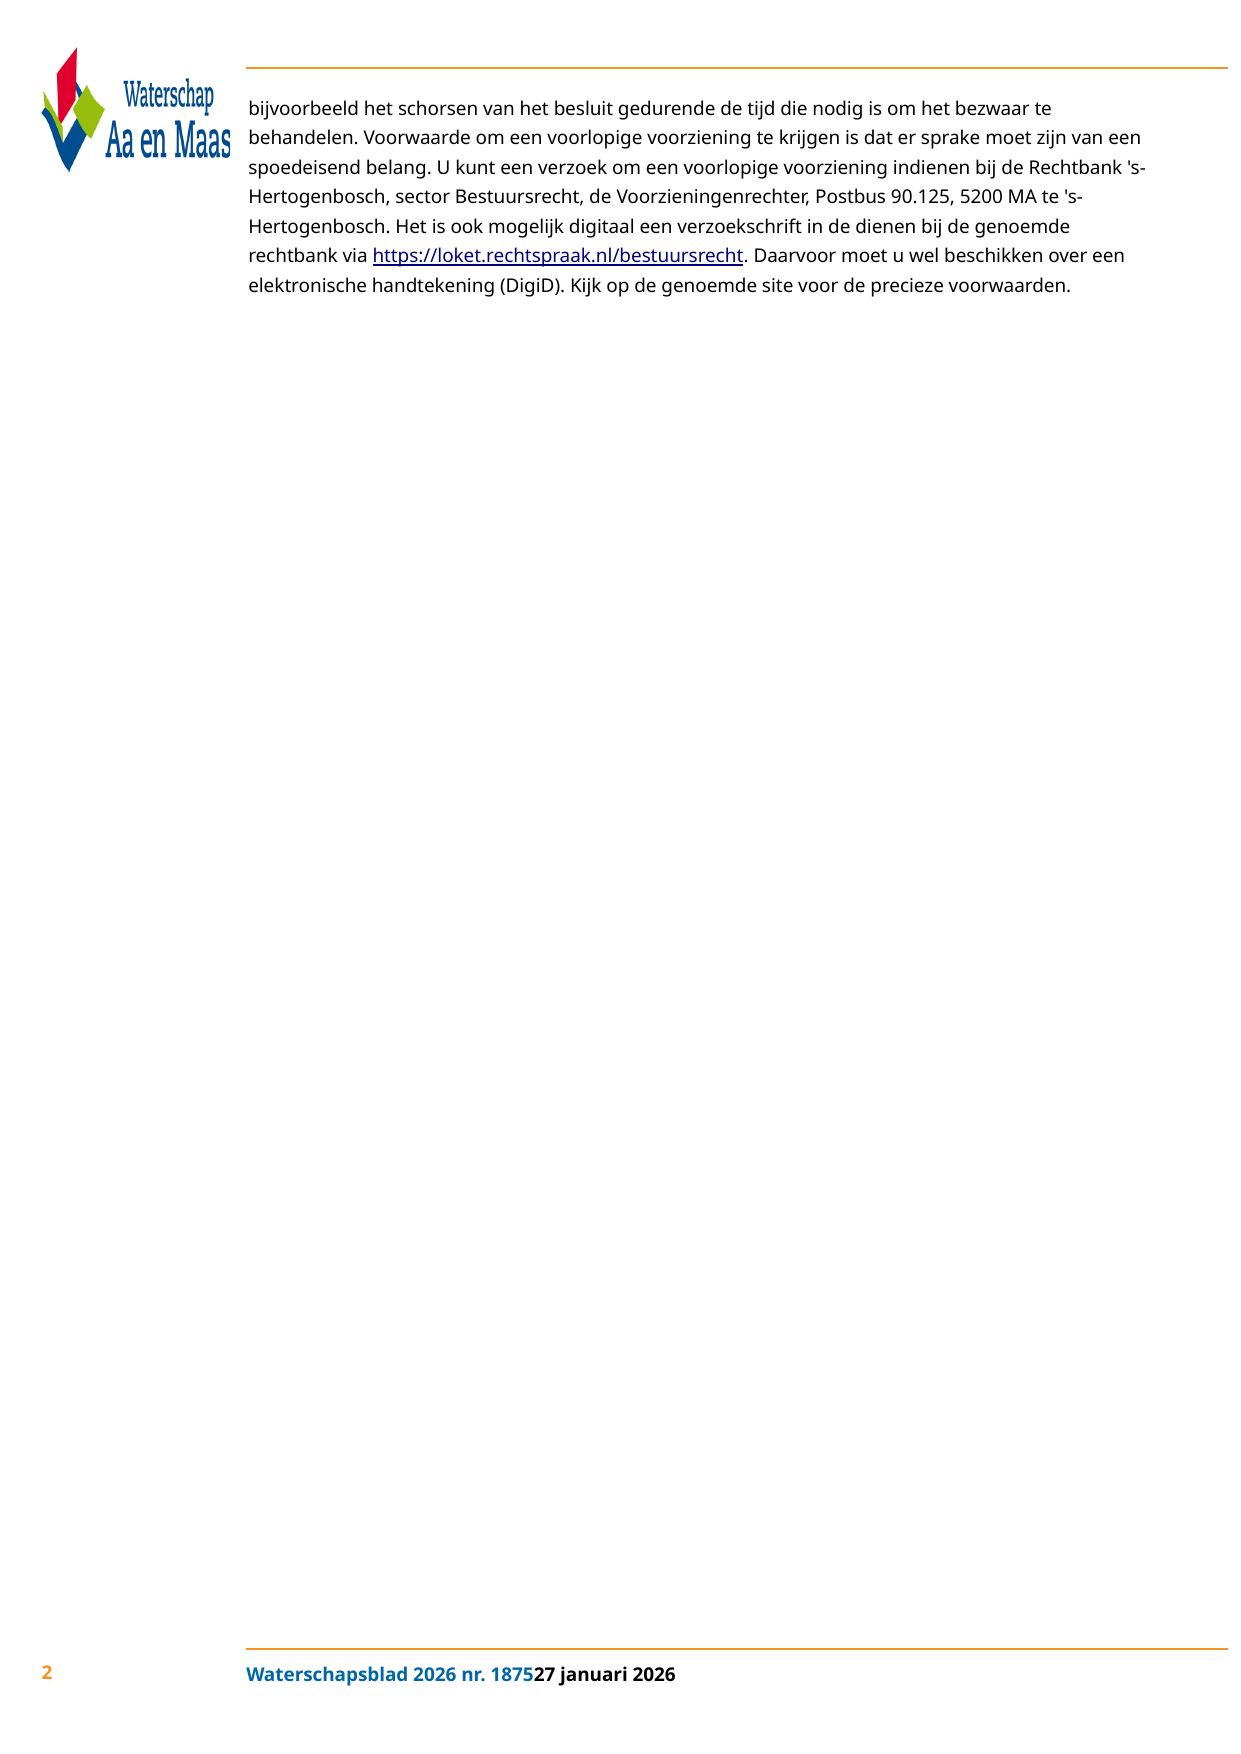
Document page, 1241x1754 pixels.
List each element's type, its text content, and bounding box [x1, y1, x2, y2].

text bijvoorbeeld het schorsen van het besluit gedurende de tijd die nodig is om het bezwaar te behandelen. Voorwaarde om een voorlopige voorziening te krijgen is dat er sprake moet zijn van een spoedeisend belang. U kunt een verzoek om een voorlopige voorziening indienen bij de Rechtbank 's-Hertogenbosch, sector Bestuursrecht, de Voorzieningenrechter, Postbus 90.125, 5200 MA te 's-Hertogenbosch. Het is ook mogelijk digitaal een verzoekschrift in de dienen bij de genoemde rechtbank via https://loket.rechtspraak.nl/bestuursrecht. Daarvoor moet u wel beschikken over een elektronische handtekening (DigiD). Kijk op de genoemde site voor de precieze voorwaarden. [248, 95, 1152, 298]
picture [41, 47, 231, 172]
